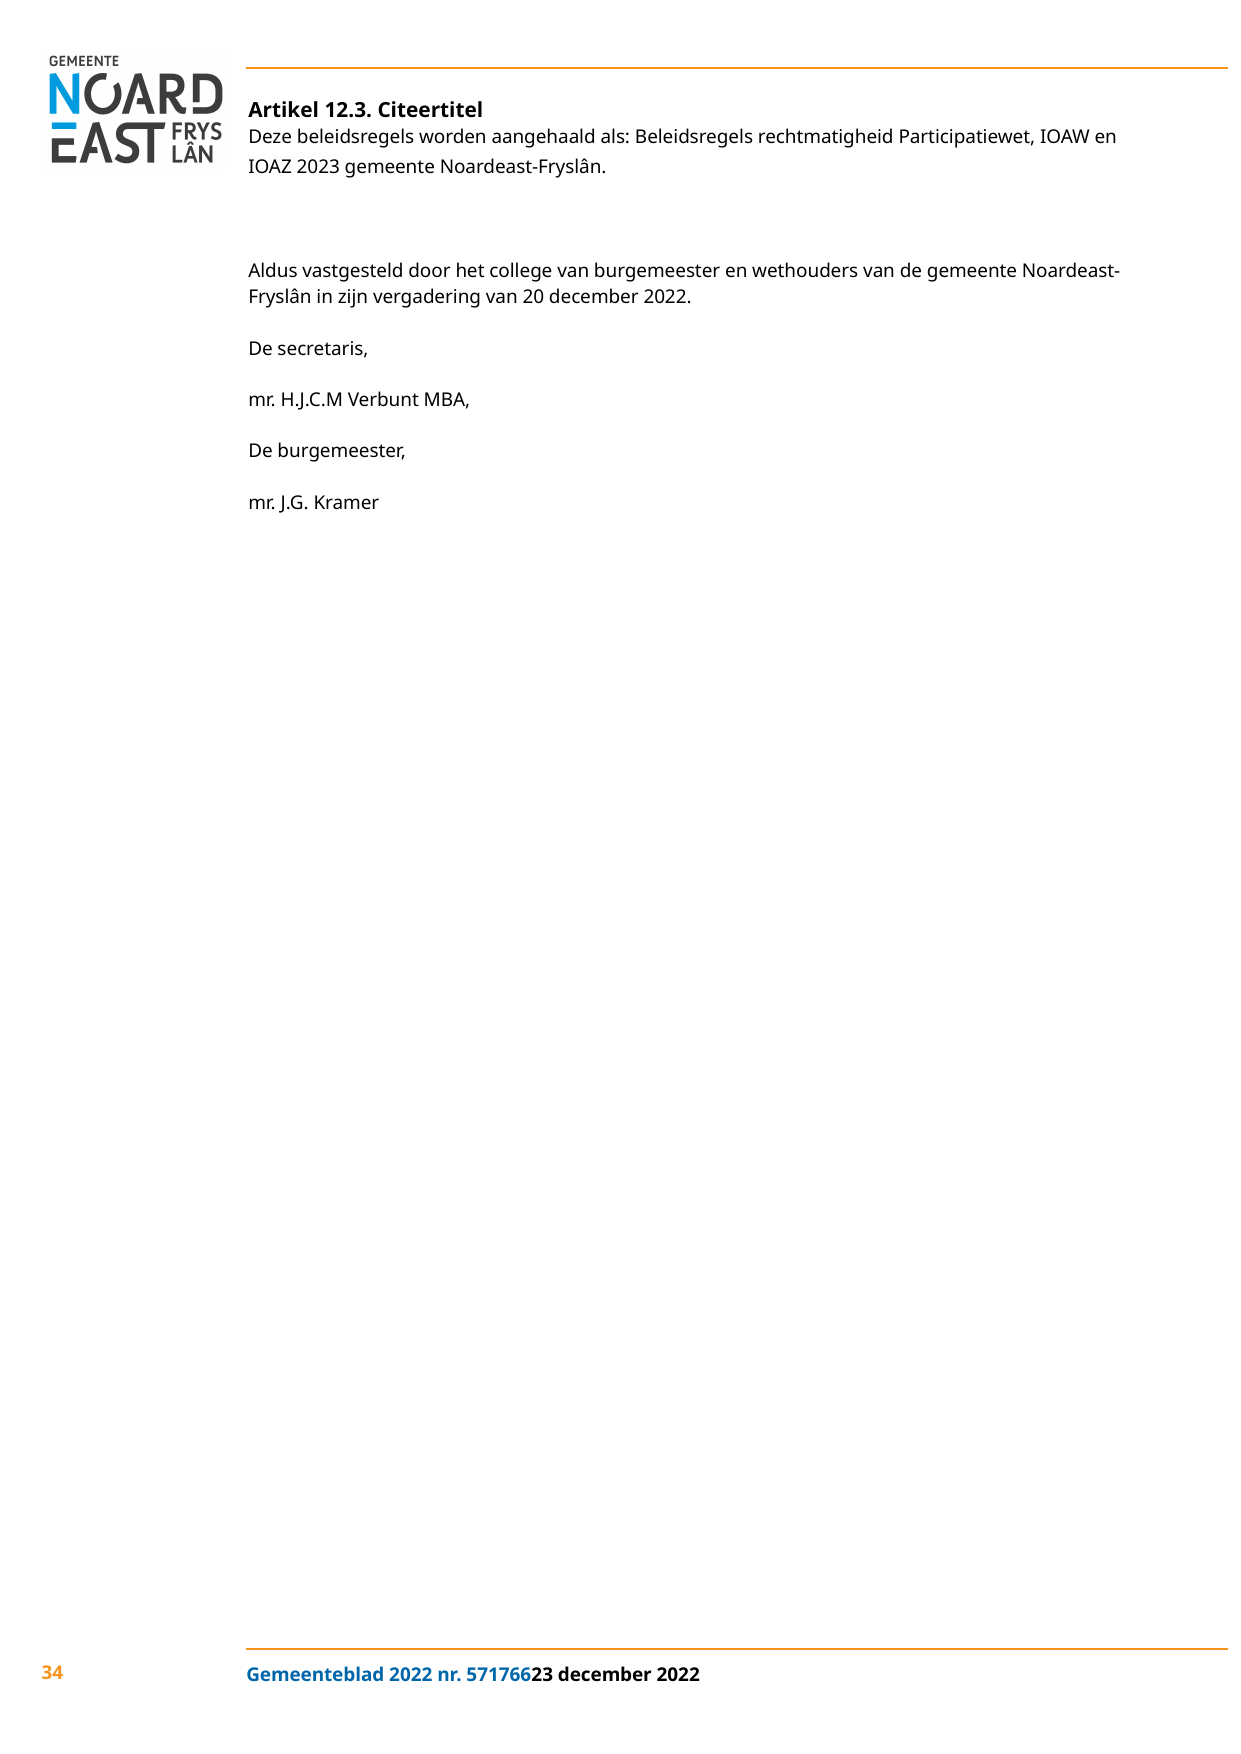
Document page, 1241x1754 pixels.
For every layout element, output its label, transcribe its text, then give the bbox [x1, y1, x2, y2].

text De burgemeester, [248, 438, 1152, 463]
text De secretaris, [248, 335, 1152, 361]
text Aldus vastgesteld door het college van burgemeester en wethouders van de gemeente Noardeast-Fryslân in zijn vergadering van 20 december 2022. [248, 258, 1152, 309]
picture [41, 47, 231, 172]
text mr. H.J.C.M Verbunt MBA, [248, 386, 1152, 412]
text mr. J.G. Kramer [248, 489, 1152, 515]
text Artikel 12.3. Citeertitel [248, 95, 1152, 123]
text Deze beleidsregels worden aangehaald als: Beleidsregels rechtmatigheid Participatiewet, IOAW en IOAZ 2023 gemeente Noardeast-Fryslân. [248, 123, 1152, 178]
